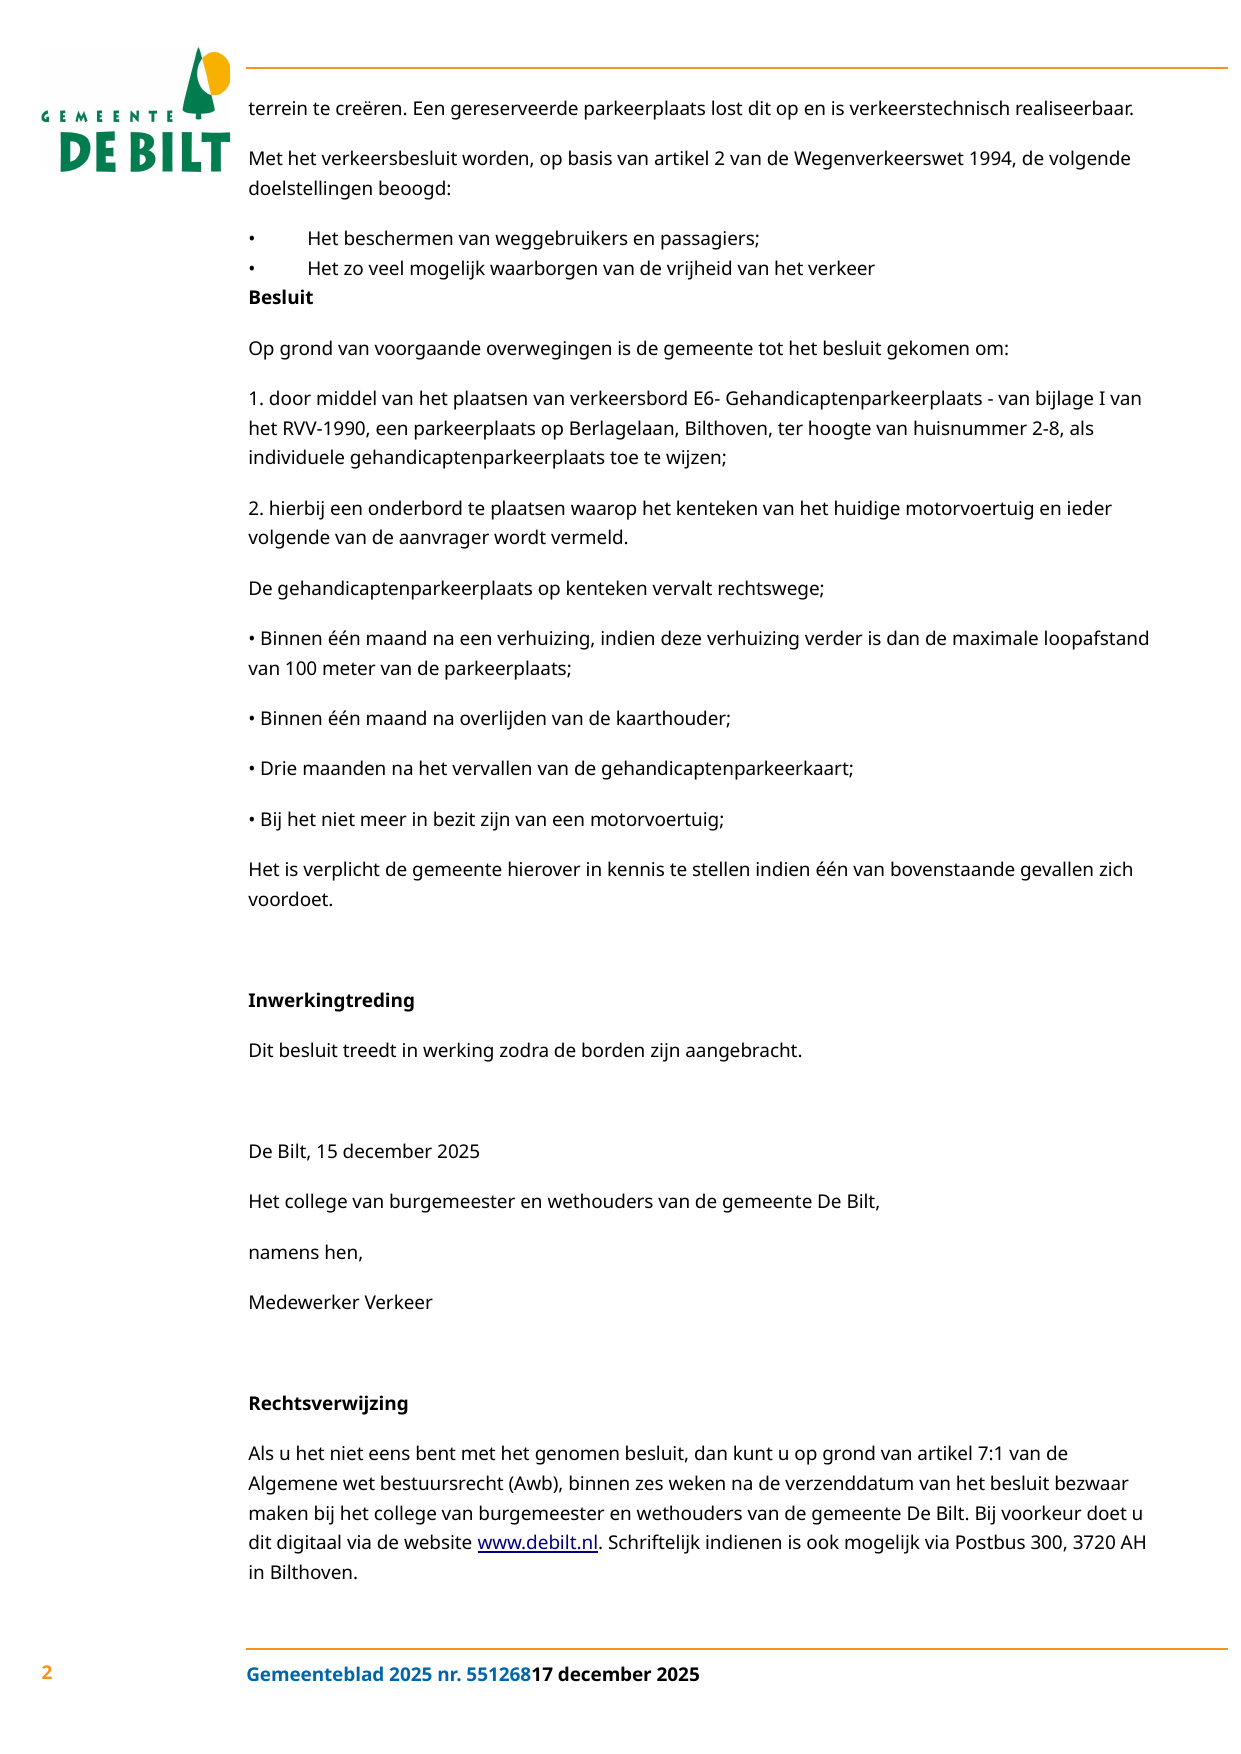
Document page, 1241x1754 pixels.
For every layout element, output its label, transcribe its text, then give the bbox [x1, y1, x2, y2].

text Medewerker Verkeer [248, 1289, 1152, 1315]
text Rechtsverwijzing [248, 1390, 1152, 1416]
text • Bij het niet meer in bezit zijn van een motorvoertuig; [248, 806, 1152, 832]
text Inwerkingtreding [248, 987, 1152, 1013]
text Het college van burgemeester en wethouders van de gemeente De Bilt, [248, 1188, 1152, 1214]
text 2. hierbij een onderbord te plaatsen waarop het kenteken van het huidige motorvoertuig en ieder volgende van de aanvrager wordt vermeld. [248, 495, 1152, 550]
text namens hen, [248, 1239, 1152, 1265]
text Op grond van voorgaande overwegingen is de gemeente tot het besluit gekomen om: [248, 335, 1152, 361]
text 1. door middel van het plaatsen van verkeersbord E6- Gehandicaptenparkeerplaats - van bijlage I van het RVV-1990, een parkeerplaats op Berlagelaan, Bilthoven, ter hoogte van huisnummer 2-8, als individuele gehandicaptenparkeerplaats toe te wijzen; [248, 385, 1152, 470]
text De Bilt, 15 december 2025 [248, 1138, 1152, 1164]
text • Binnen één maand na overlijden van de kaarthouder; [248, 705, 1152, 731]
list Het beschermen van weggebruikers en passagiers; [248, 225, 1152, 251]
picture [41, 47, 231, 172]
text terrein te creëren. Een gereserveerde parkeerplaats lost dit op en is verkeerstechnisch realiseerbaar. [248, 95, 1152, 121]
text Als u het niet eens bent met het genomen besluit, dan kunt u op grond van artikel 7:1 van de Algemene wet bestuursrecht (Awb), binnen zes weken na de verzenddatum van het besluit bezwaar maken bij het college van burgemeester en wethouders van de gemeente De Bilt. Bij voorkeur doet u dit digitaal via de website www.debilt.nl. Schriftelijk indienen is ook mogelijk via Postbus 300, 3720 AH in Bilthoven. [248, 1441, 1152, 1585]
text Met het verkeersbesluit worden, op basis van artikel 2 van de Wegenverkeerswet 1994, de volgende doelstellingen beoogd: [248, 145, 1152, 201]
text Het is verplicht de gemeente hierover in kennis te stellen indien één van bovenstaande gevallen zich voordoet. [248, 856, 1152, 912]
text Besluit [248, 284, 1152, 310]
text • Binnen één maand na een verhuizing, indien deze verhuizing verder is dan de maximale loopafstand van 100 meter van de parkeerplaats; [248, 625, 1152, 681]
text • Drie maanden na het vervallen van de gehandicaptenparkeerkaart; [248, 756, 1152, 781]
text Dit besluit treedt in werking zodra de borden zijn aangebracht. [248, 1037, 1152, 1063]
list Het zo veel mogelijk waarborgen van de vrijheid van het verkeer [248, 255, 1152, 281]
text De gehandicaptenparkeerplaats op kenteken vervalt rechtswege; [248, 575, 1152, 601]
